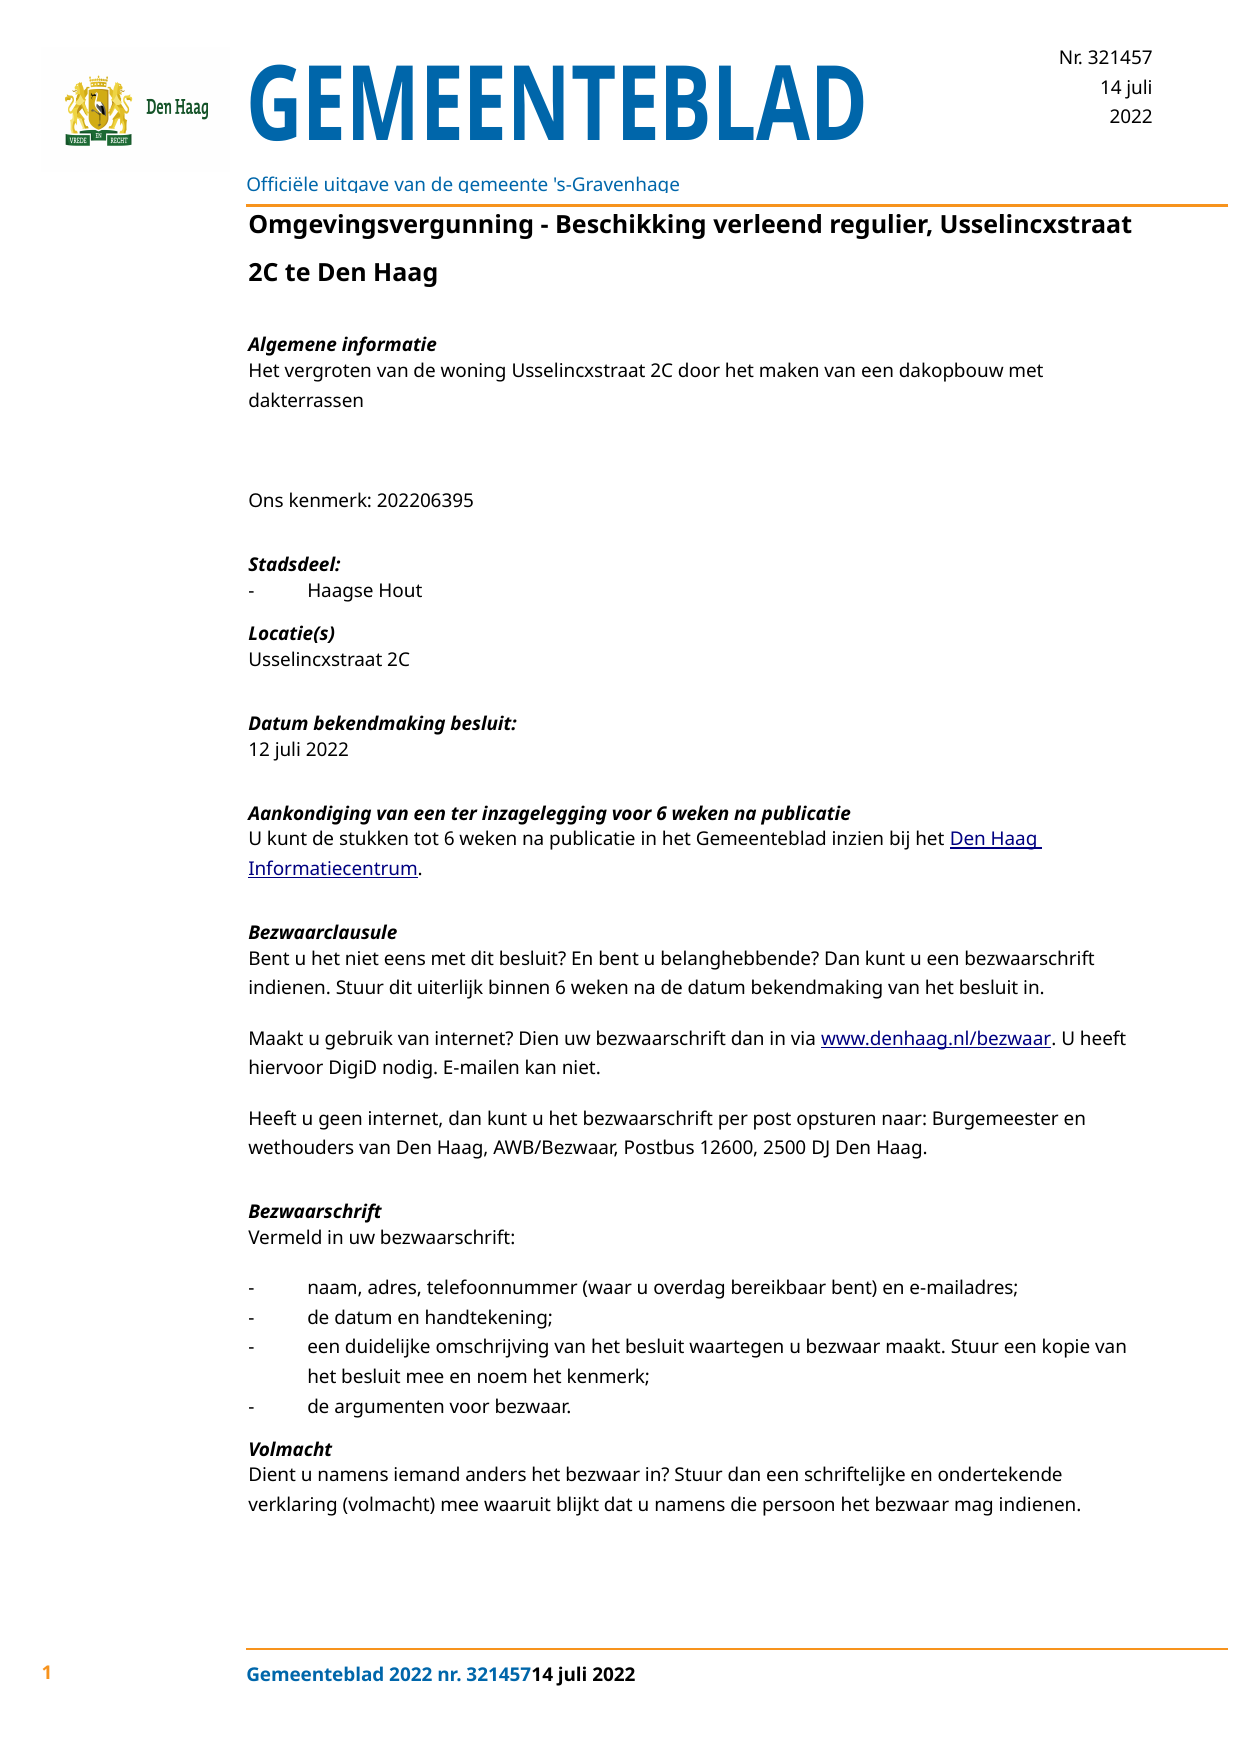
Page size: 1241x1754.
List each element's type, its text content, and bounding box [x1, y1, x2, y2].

text Stadsdeel: [248, 552, 1152, 577]
text Bezwaarclausule [248, 919, 1152, 945]
list de datum en handtekening; [248, 1304, 1152, 1330]
text Ons kenmerk: 202206395 [248, 488, 1152, 513]
text Vermeld in uw bezwaarschrift: [248, 1224, 1152, 1250]
text Volmacht [248, 1436, 1152, 1462]
text Locatie(s) [248, 620, 1152, 646]
text Maakt u gebruik van internet? Dien uw bezwaarschrift dan in via www.denhaag.nl/bezwaar. U heeft hiervoor DigiD nodig. E-mailen kan niet. [248, 1025, 1152, 1080]
list een duidelijke omschrijving van het besluit waartegen u bezwaar maakt. Stuur een kopie van het besluit mee en noem het kenmerk; [248, 1334, 1152, 1389]
text Algemene informatie [248, 331, 1152, 357]
text Het vergroten van de woning Usselincxstraat 2C door het maken van een dakopbouw met dakterrassen [248, 357, 1152, 412]
text Bezwaarschrift [248, 1198, 1152, 1224]
text Heeft u geen internet, dan kunt u het bezwaarschrift per post opsturen naar: Burgemeester en wethouders van Den Haag, AWB/Bezwaar, Postbus 12600, 2500 DJ Den Haag. [248, 1105, 1152, 1160]
text Dient u namens iemand anders het bezwaar in? Stuur dan een schriftelijke en ondertekende verklaring (volmacht) mee waaruit blijkt dat u namens die persoon het bezwaar mag indienen. [248, 1462, 1152, 1517]
text 12 juli 2022 [248, 736, 1152, 762]
text U kunt de stukken tot 6 weken na publicatie in het Gemeenteblad inzien bij het Den Haag Informatiecentrum. [248, 826, 1152, 881]
list naam, adres, telefoonnummer (waar u overdag bereikbaar bent) en e-mailadres; [248, 1274, 1152, 1300]
text Bent u het niet eens met dit besluit? En bent u belanghebbende? Dan kunt u een bezwaarschrift indienen. Stuur dit uiterlijk binnen 6 weken na de datum bekendmaking van het besluit in. [248, 945, 1152, 1000]
text Aankondiging van een ter inzagelegging voor 6 weken na publicatie [248, 800, 1152, 826]
text Usselincxstraat 2C [248, 646, 1152, 672]
list Haagse Hout [248, 577, 1152, 603]
picture [41, 47, 231, 172]
list de argumenten voor bezwaar. [248, 1393, 1152, 1418]
text Omgevingsvergunning - Beschikking verleend regulier, Usselincxstraat 2C te Den Haag [248, 207, 1152, 288]
text Datum bekendmaking besluit: [248, 710, 1152, 736]
